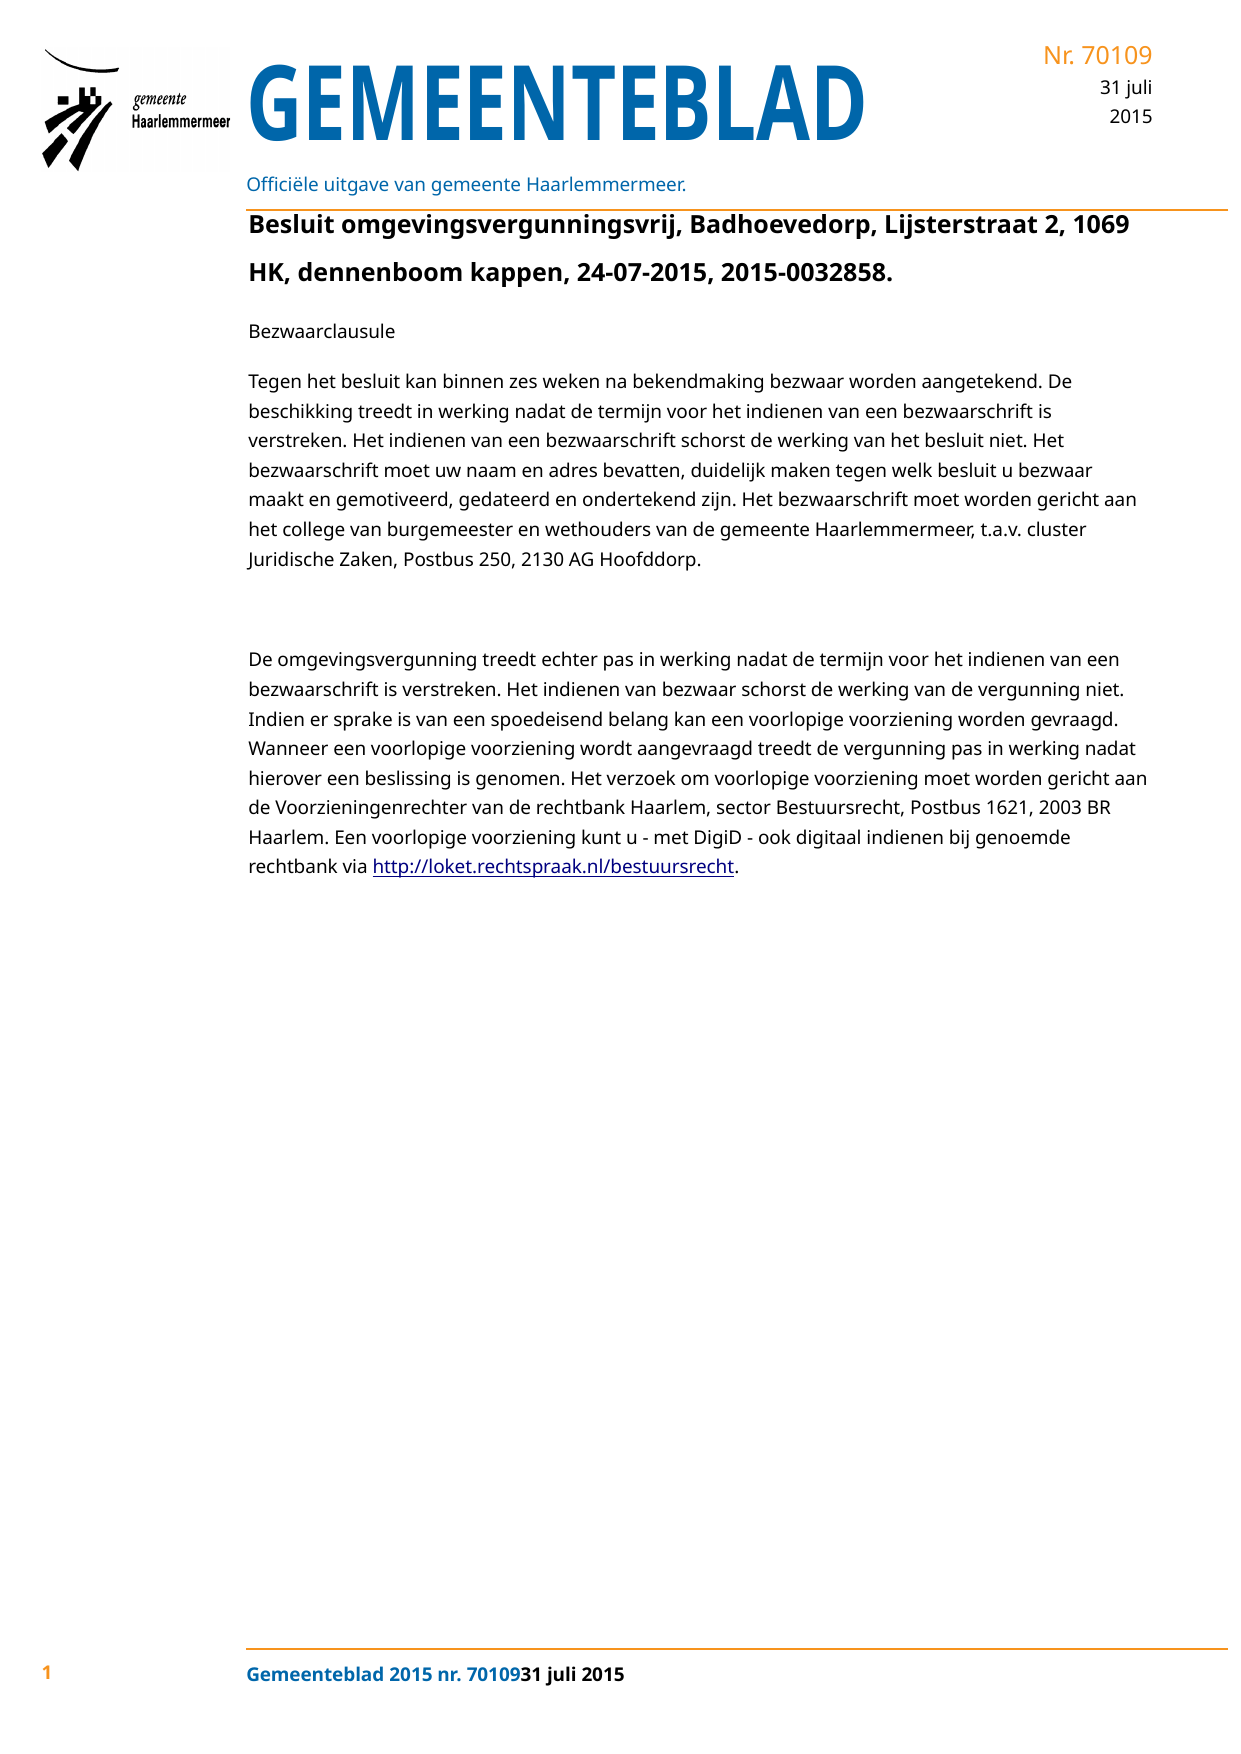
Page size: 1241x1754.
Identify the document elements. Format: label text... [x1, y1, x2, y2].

picture [41, 47, 231, 172]
text Besluit omgevingsvergunningsvrij, Badhoevedorp, Lijsterstraat 2, 1069 HK, dennenboom kappen, 24-07-2015, 2015-0032858. [248, 211, 1152, 288]
text Bezwaarclausule [248, 318, 1152, 344]
text Tegen het besluit kan binnen zes weken na bekendmaking bezwaar worden aangetekend. De beschikking treedt in werking nadat de termijn voor het indienen van een bezwaarschrift is verstreken. Het indienen van een bezwaarschrift schorst de werking van het besluit niet. Het bezwaarschrift moet uw naam en adres bevatten, duidelijk maken tegen welk besluit u bezwaar maakt en gemotiveerd, gedateerd en ondertekend zijn. Het bezwaarschrift moet worden gericht aan het college van burgemeester en wethouders van de gemeente Haarlemmermeer, t.a.v. cluster Juridische Zaken, Postbus 250, 2130 AG Hoofddorp. [248, 368, 1152, 572]
text De omgevingsvergunning treedt echter pas in werking nadat de termijn voor het indienen van een bezwaarschrift is verstreken. Het indienen van bezwaar schorst de werking van de vergunning niet. Indien er sprake is van een spoedeisend belang kan een voorlopige voorziening worden gevraagd. Wanneer een voorlopige voorziening wordt aangevraagd treedt de vergunning pas in werking nadat hierover een beslissing is genomen. Het verzoek om voorlopige voorziening moet worden gericht aan de Voorzieningenrechter van de rechtbank Haarlem, sector Bestuursrecht, Postbus 1621, 2003 BR Haarlem. Een voorlopige voorziening kunt u - met DigiD - ook digitaal indienen bij genoemde rechtbank via http://loket.rechtspraak.nl/bestuursrecht. [248, 647, 1152, 879]
